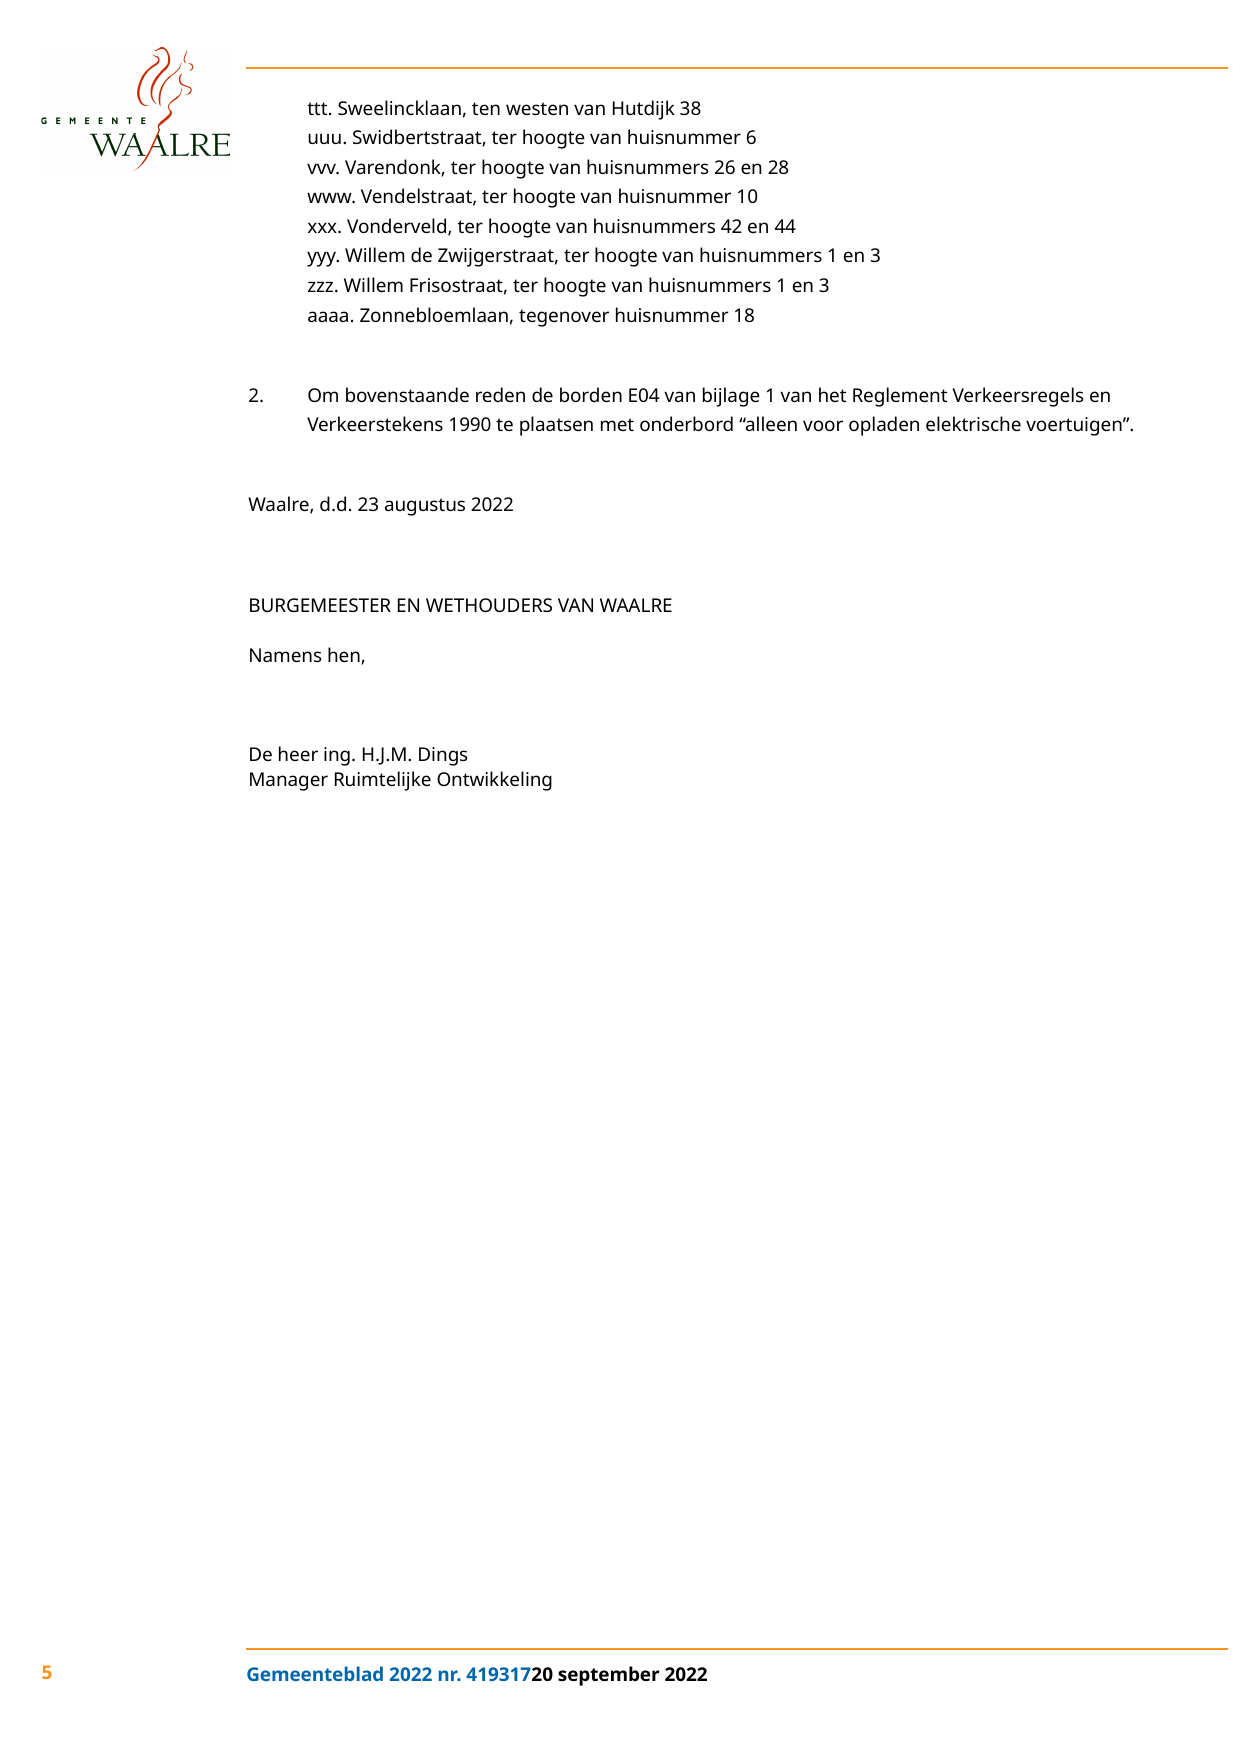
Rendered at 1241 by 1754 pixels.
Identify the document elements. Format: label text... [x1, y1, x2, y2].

list Om bovenstaande reden de borden E04 van bijlage 1 van het Reglement Verkeersregels en Verkeerstekens 1990 te plaatsen met onderbord “alleen voor opladen elektrische voertuigen”. [248, 382, 1152, 437]
list vvv. Varendonk, ter hoogte van huisnummers 26 en 28 [248, 154, 1152, 180]
list ttt. Sweelincklaan, ten westen van Hutdijk 38 [248, 95, 1152, 121]
text BURGEMEESTER EN WETHOUDERS VAN WAALRE [248, 592, 1152, 618]
list uuu. Swidbertstraat, ter hoogte van huisnummer 6 [248, 124, 1152, 150]
list xxx. Vonderveld, ter hoogte van huisnummers 42 en 44 [248, 213, 1152, 239]
text Manager Ruimtelijke Ontwikkeling [248, 767, 1152, 792]
list yyy. Willem de Zwijgerstraat, ter hoogte van huisnummers 1 en 3 [248, 243, 1152, 268]
list zzz. Willem Frisostraat, ter hoogte van huisnummers 1 en 3 [248, 272, 1152, 298]
text Namens hen, [248, 643, 1152, 668]
text Waalre, d.d. 23 augustus 2022 [248, 491, 1152, 517]
list aaaa. Zonnebloemlaan, tegenover huisnummer 18 [248, 302, 1152, 328]
picture [41, 47, 231, 172]
text De heer ing. H.J.M. Dings [248, 741, 1152, 767]
list www. Vendelstraat, ter hoogte van huisnummer 10 [248, 183, 1152, 209]
